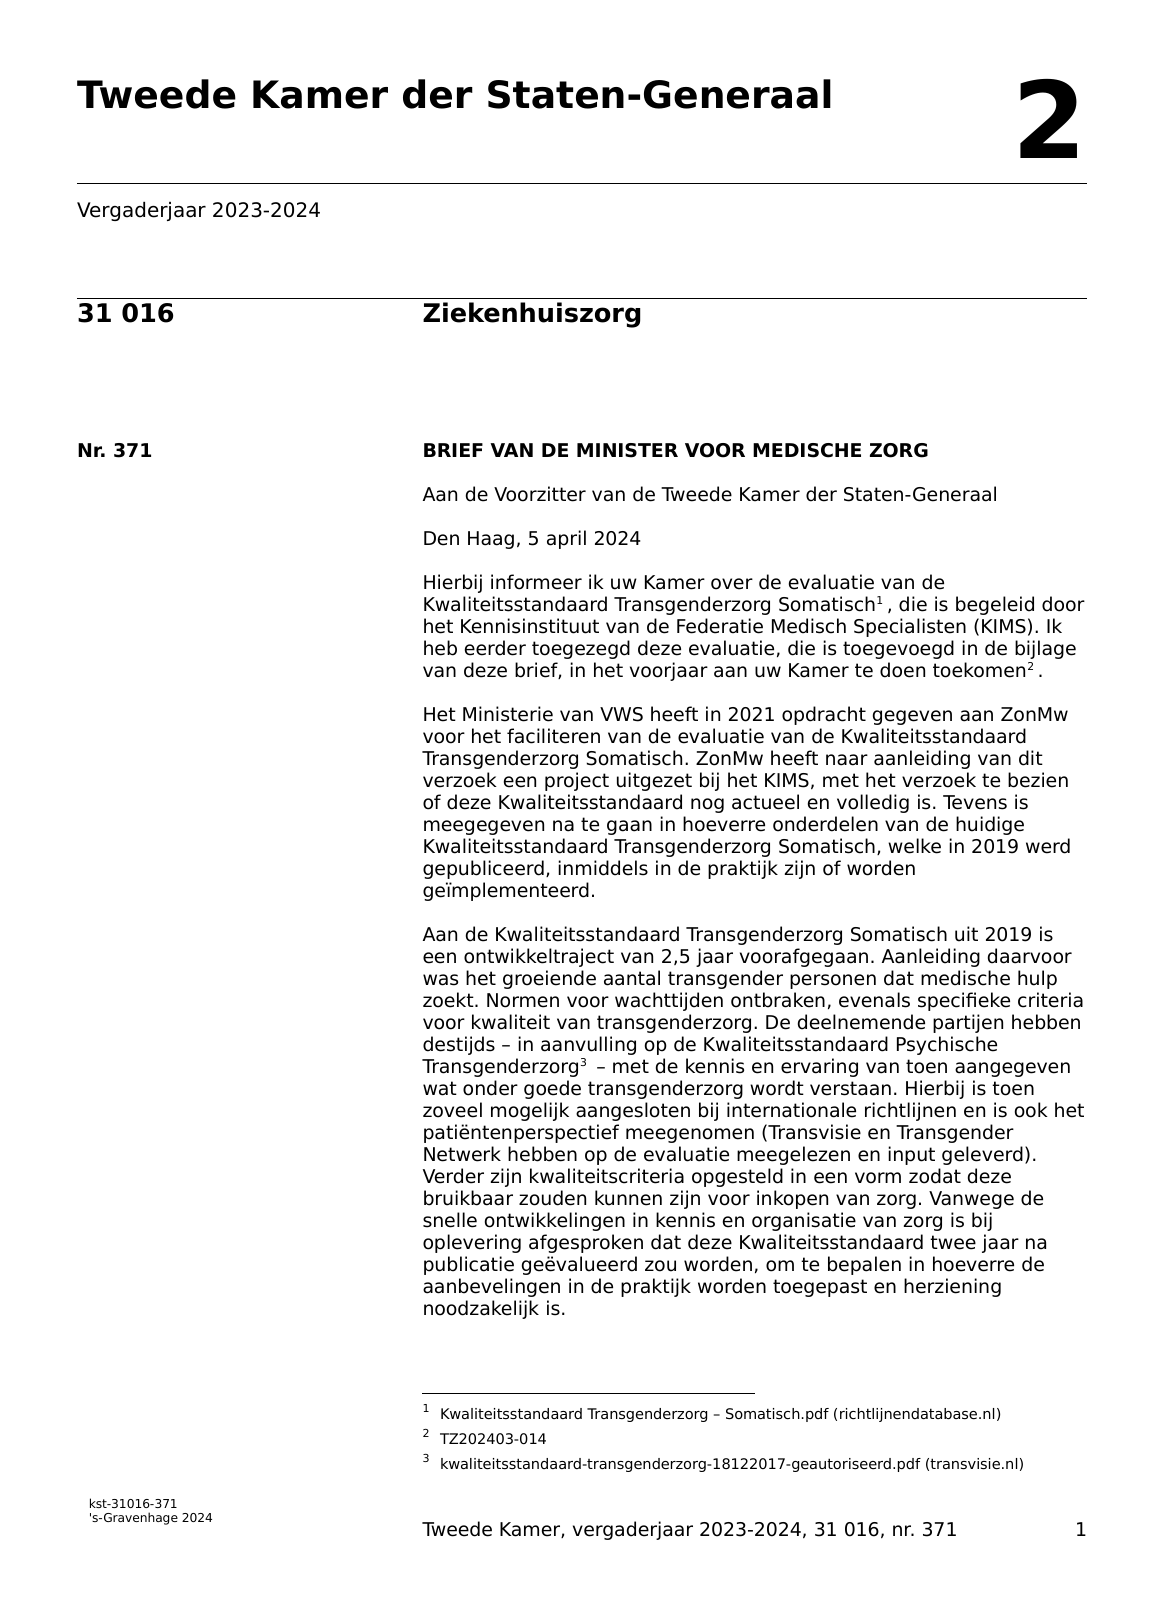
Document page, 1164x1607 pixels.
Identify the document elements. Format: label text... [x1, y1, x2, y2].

text kwaliteitsstandaard-transgenderzorg-18122017-geautoriseerd.pdf (transvisie.nl) [422, 1452, 1087, 1474]
table_cell Vergaderjaar 2023-2024 [77, 184, 1087, 298]
subtitle Nr. 371 BRIEF VAN DE MINISTER VOOR MEDISCHE ZORG [77, 440, 1087, 462]
text Het Ministerie van VWS heeft in 2021 opdracht gegeven aan ZonMw voor het faciliteren van de evaluatie van de Kwaliteitsstandaard Transgenderzorg Somatisch. ZonMw heeft naar aanleiding van dit verzoek een project uitgezet bij het KIMS, met het verzoek te bezien of deze Kwaliteitsstandaard nog actueel en volledig is. Tevens is meegegeven na te gaan in hoeverre onderdelen van de huidige Kwaliteitsstandaard Transgenderzorg Somatisch, welke in 2019 werd gepubliceerd, inmiddels in de praktijk zijn of worden geïmplementeerd. [422, 704, 1087, 902]
text TZ202403-014 [422, 1427, 1087, 1449]
text Aan de Voorzitter van de Tweede Kamer der Staten-Generaal [422, 484, 1087, 506]
text kst-31016-371 [88, 1497, 323, 1511]
subtitle 31 016 Ziekenhuiszorg [77, 299, 1087, 329]
text Aan de Kwaliteitsstandaard Transgenderzorg Somatisch uit 2019 is een ontwikkeltraject van 2,5 jaar voorafgegaan. Aanleiding daarvoor was het groeiende aantal transgender personen dat medische hulp zoekt. Normen voor wachttijden ontbraken, evenals specifieke criteria voor kwaliteit van transgenderzorg. De deelnemende partijen hebben destijds – in aanvulling op de Kwaliteitsstandaard Psychische Transgenderzorg – met de kennis en ervaring van toen aangegeven wat onder goede transgenderzorg wordt verstaan. Hierbij is toen zoveel mogelijk aangesloten bij internationale richtlijnen en is ook het patiëntenperspectief meegenomen (Transvisie en Transgender Netwerk hebben op de evaluatie meegelezen en input geleverd). Verder zijn kwaliteitscriteria opgesteld in een vorm zodat deze bruikbaar zouden kunnen zijn voor inkopen van zorg. Vanwege de snelle ontwikkelingen in kennis en organisatie van zorg is bij oplevering afgesproken dat deze Kwaliteitsstandaard twee jaar na publicatie geëvalueerd zou worden, om te bepalen in hoeverre de aanbevelingen in de praktijk worden toegepast en herziening noodzakelijk is. [422, 924, 1087, 1320]
text 's-Gravenhage 2024 [88, 1511, 323, 1525]
text Den Haag, 5 april 2024 [422, 528, 1087, 550]
table_header Tweede Kamer der Staten-Generaal [77, 59, 886, 183]
text Kwaliteitsstandaard Transgenderzorg – Somatisch.pdf (richtlijnendatabase.nl) [422, 1402, 1087, 1424]
text Hierbij informeer ik uw Kamer over de evaluatie van de Kwaliteitsstandaard Transgenderzorg Somatisch, die is begeleid door het Kennisinstituut van de Federatie Medisch Specialisten (KIMS). Ik heb eerder toegezegd deze evaluatie, die is toegevoegd in de bijlage van deze brief, in het voorjaar aan uw Kamer te doen toekomen. [422, 572, 1087, 682]
table_header 2 [886, 59, 1087, 183]
